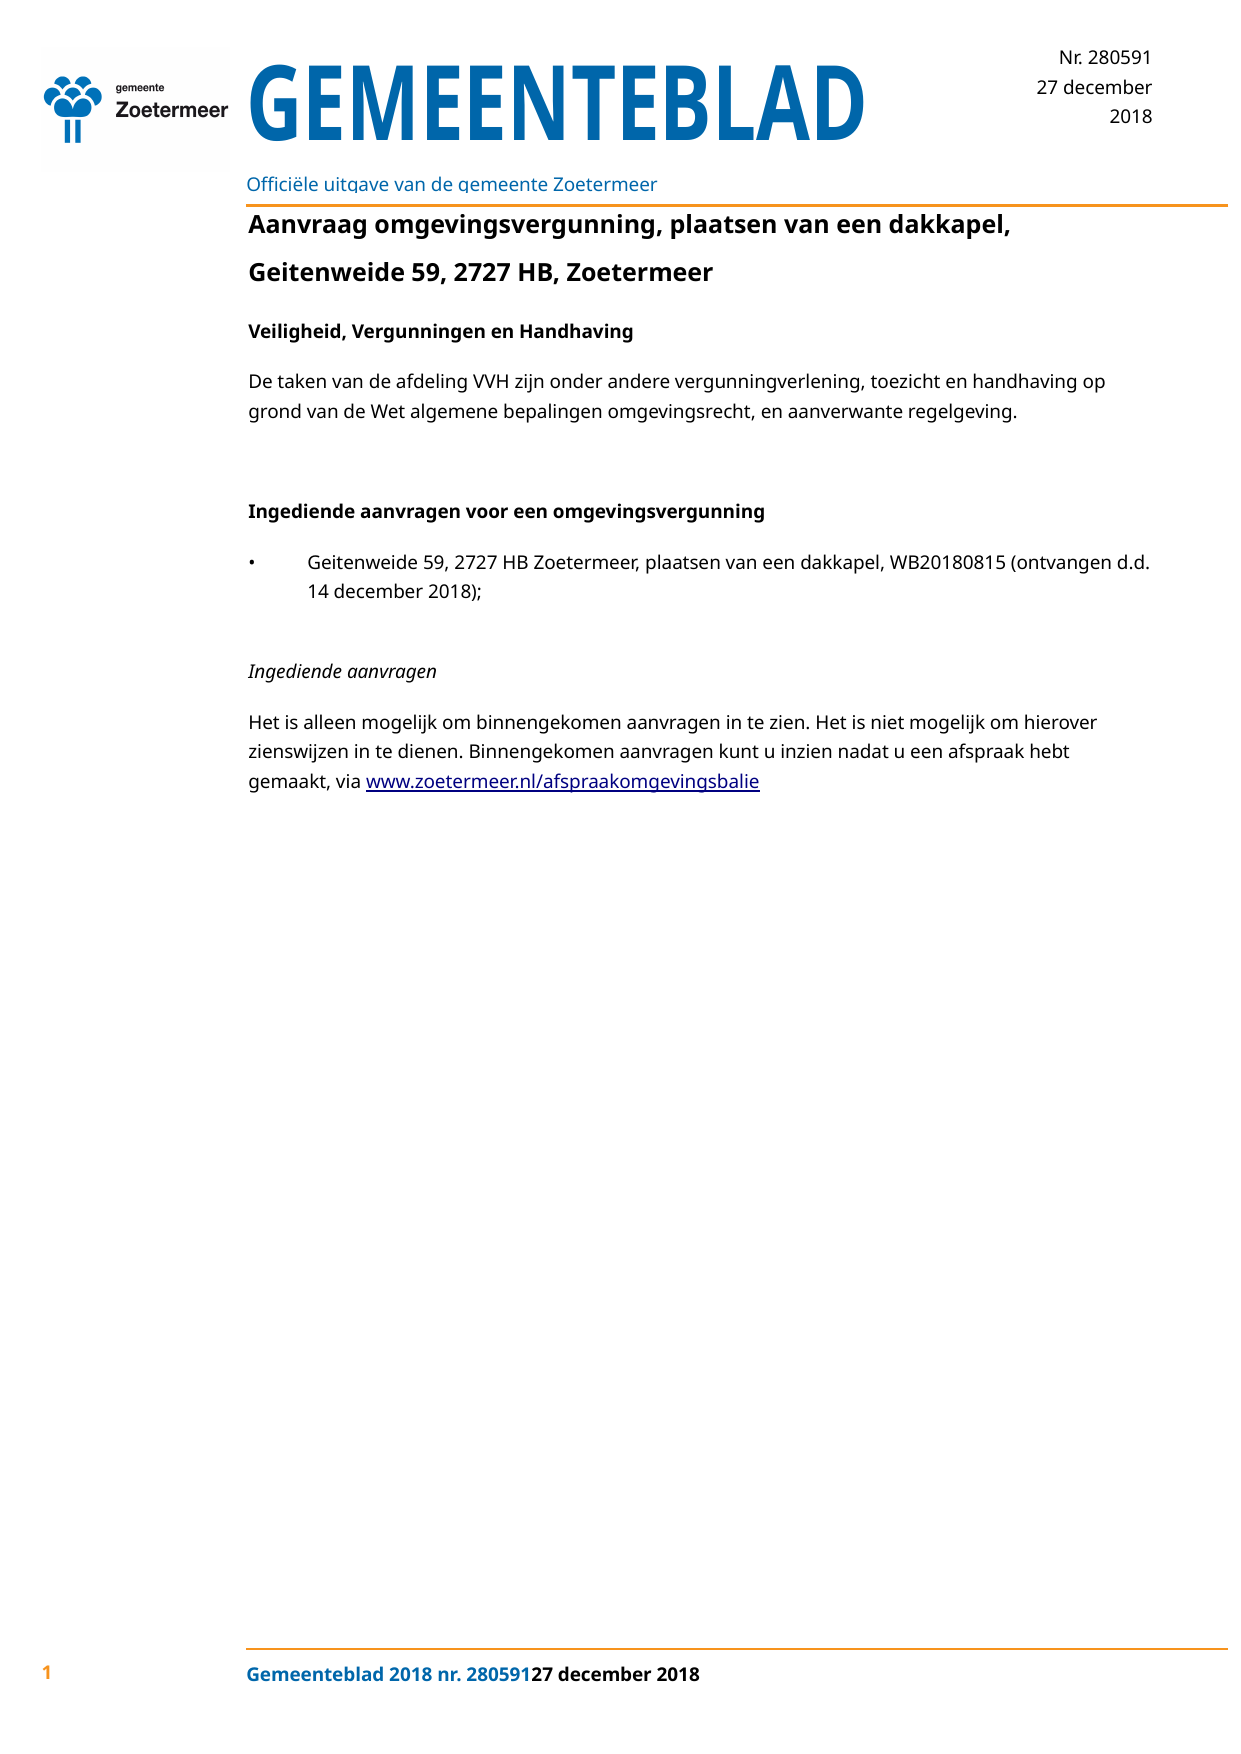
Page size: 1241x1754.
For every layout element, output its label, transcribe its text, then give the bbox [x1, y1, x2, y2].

picture [41, 47, 231, 172]
text Ingediende aanvragen voor een omgevingsvergunning [248, 499, 1152, 524]
text Het is alleen mogelijk om binnengekomen aanvragen in te zien. Het is niet mogelijk om hierover zienswijzen in te dienen. Binnengekomen aanvragen kunt u inzien nadat u een afspraak hebt gemaakt, via www.zoetermeer.nl/afspraakomgevingsbalie [248, 709, 1152, 794]
text Aanvraag omgevingsvergunning, plaatsen van een dakkapel, Geitenweide 59, 2727 HB, Zoetermeer [248, 207, 1152, 288]
list Geitenweide 59, 2727 HB Zoetermeer, plaatsen van een dakkapel, WB20180815 (ontvangen d.d. 14 december 2018); [248, 549, 1152, 604]
text Veiligheid, Vergunningen en Handhaving [248, 318, 1152, 344]
text Ingediende aanvragen [248, 659, 1152, 684]
text De taken van de afdeling VVH zijn onder andere vergunningverlening, toezicht en handhaving op grond van de Wet algemene bepalingen omgevingsrecht, en aanverwante regelgeving. [248, 368, 1152, 424]
